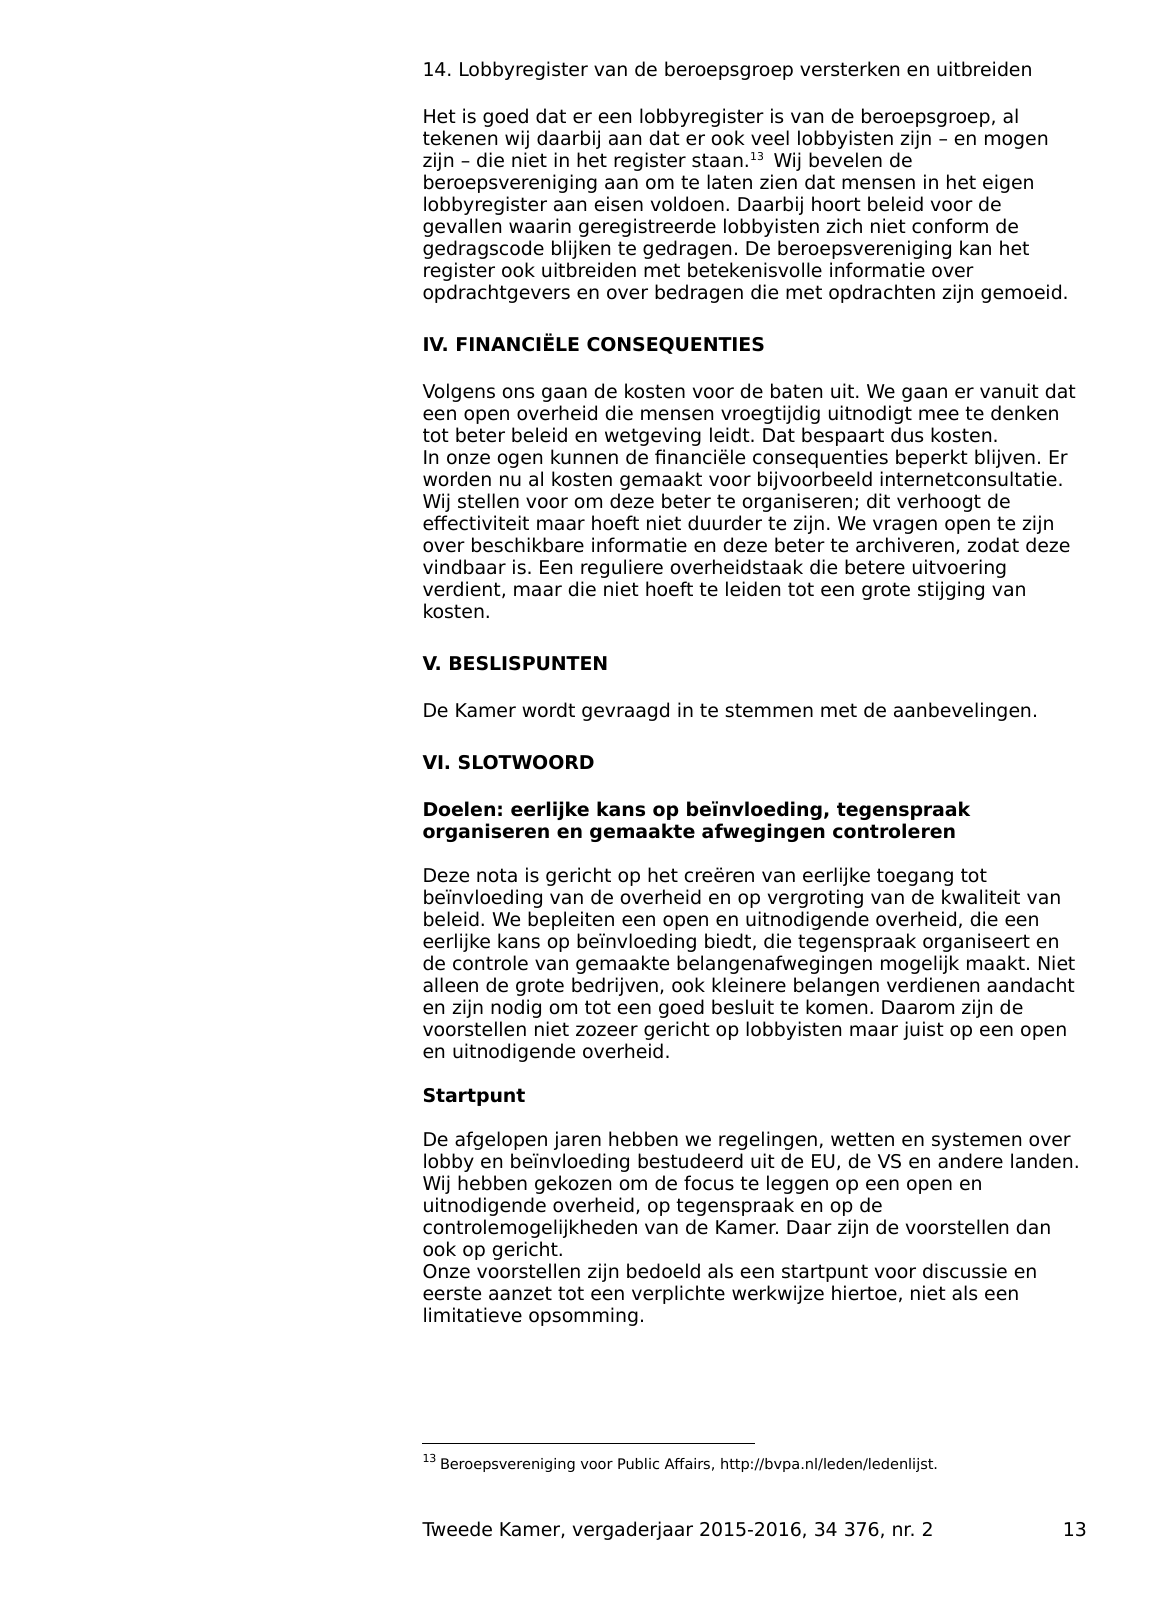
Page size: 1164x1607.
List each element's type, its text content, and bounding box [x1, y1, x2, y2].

subtitle VI. SLOTWOORD [422, 752, 1087, 773]
text Beroepsvereniging voor Public Affairs, http://bvpa.nl/leden/ledenlijst. [422, 1452, 1087, 1474]
subtitle 14. Lobbyregister van de beroepsgroep versterken en uitbreiden [422, 59, 1087, 81]
subtitle Doelen: eerlijke kans op beïnvloeding, tegenspraak organiseren en gemaakte afwegingen controleren [422, 798, 1087, 842]
subtitle Startpunt [422, 1085, 1087, 1107]
text De afgelopen jaren hebben we regelingen, wetten en systemen over lobby en beïnvloeding bestudeerd uit de EU, de VS en andere landen. Wij hebben gekozen om de focus te leggen op een open en uitnodigende overheid, op tegenspraak en op de controlemogelijkheden van de Kamer. Daar zijn de voorstellen dan ook op gericht. [422, 1129, 1087, 1261]
text In onze ogen kunnen de financiële consequenties beperkt blijven. Er worden nu al kosten gemaakt voor bijvoorbeeld internetconsultatie. Wij stellen voor om deze beter te organiseren; dit verhoogt de effectiviteit maar hoeft niet duurder te zijn. We vragen open te zijn over beschikbare informatie en deze beter te archiveren, zodat deze vindbaar is. Een reguliere overheidstaak die betere uitvoering verdient, maar die niet hoeft te leiden tot een grote stijging van kosten. [422, 447, 1087, 623]
text Deze nota is gericht op het creëren van eerlijke toegang tot beïnvloeding van de overheid en op vergroting van de kwaliteit van beleid. We bepleiten een open en uitnodigende overheid, die een eerlijke kans op beïnvloeding biedt, die tegenspraak organiseert en de controle van gemaakte belangenafwegingen mogelijk maakt. Niet alleen de grote bedrijven, ook kleinere belangen verdienen aandacht en zijn nodig om tot een goed besluit te komen. Daarom zijn de voorstellen niet zozeer gericht op lobbyisten maar juist op een open en uitnodigende overheid. [422, 865, 1087, 1062]
subtitle IV. FINANCIËLE CONSEQUENTIES [422, 334, 1087, 356]
subtitle V. BESLISPUNTEN [422, 653, 1087, 674]
text Het is goed dat er een lobbyregister is van de beroepsgroep, al tekenen wij daarbij aan dat er ook veel lobbyisten zijn – en mogen zijn – die niet in het register staan. Wij bevelen de beroepsvereniging aan om te laten zien dat mensen in het eigen lobbyregister aan eisen voldoen. Daarbij hoort beleid voor de gevallen waarin geregistreerde lobbyisten zich niet conform de gedragscode blijken te gedragen. De beroepsvereniging kan het register ook uitbreiden met betekenisvolle informatie over opdrachtgevers en over bedragen die met opdrachten zijn gemoeid. [422, 106, 1087, 304]
text Volgens ons gaan de kosten voor de baten uit. We gaan er vanuit dat een open overheid die mensen vroegtijdig uitnodigt mee te denken tot beter beleid en wetgeving leidt. Dat bespaart dus kosten. [422, 381, 1087, 447]
text Onze voorstellen zijn bedoeld als een startpunt voor discussie en eerste aanzet tot een verplichte werkwijze hiertoe, niet als een limitatieve opsomming. [422, 1261, 1087, 1327]
text De Kamer wordt gevraagd in te stemmen met de aanbevelingen. [422, 699, 1087, 722]
